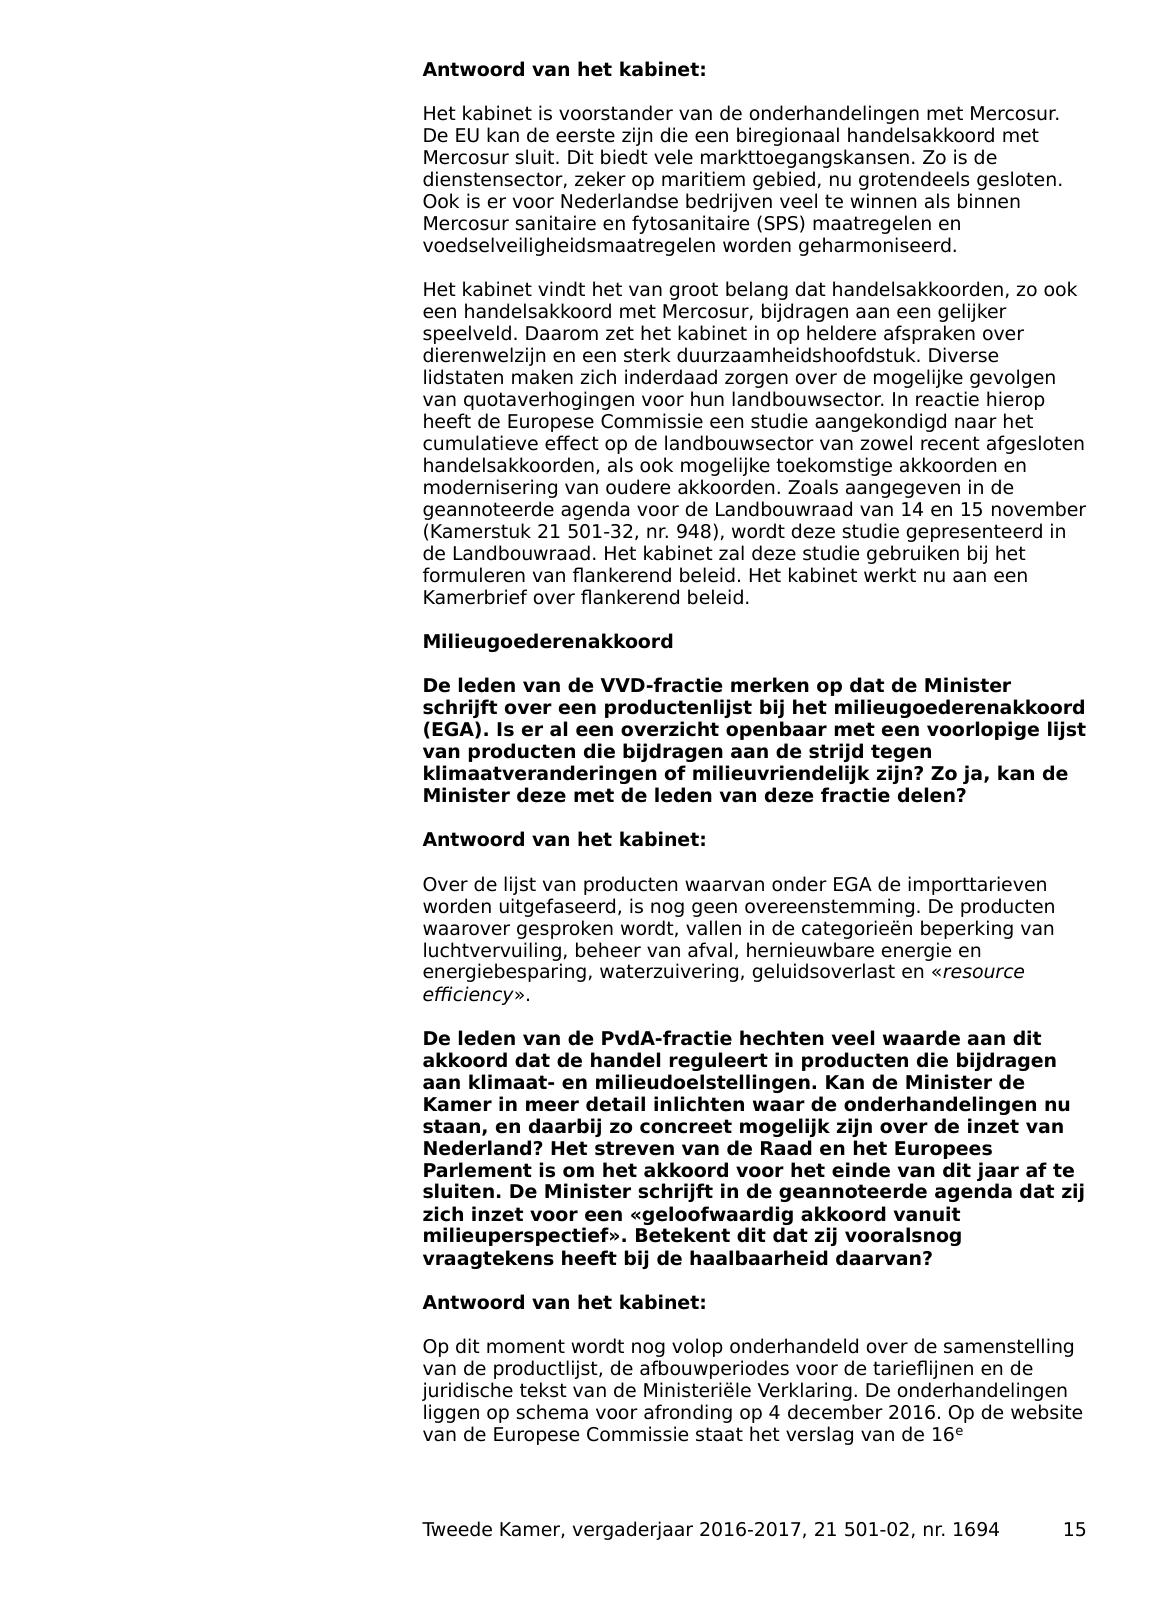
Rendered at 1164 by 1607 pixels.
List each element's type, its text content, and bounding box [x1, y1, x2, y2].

subtitle Antwoord van het kabinet: [422, 829, 1087, 851]
subtitle Antwoord van het kabinet: [422, 1292, 1087, 1313]
subtitle Milieugoederenakkoord [422, 631, 1087, 653]
text Het kabinet vindt het van groot belang dat handelsakkoorden, zo ook een handelsakkoord met Mercosur, bijdragen aan een gelijker speelveld. Daarom zet het kabinet in op heldere afspraken over dierenwelzijn en een sterk duurzaamheidshoofdstuk. Diverse lidstaten maken zich inderdaad zorgen over de mogelijke gevolgen van quotaverhogingen voor hun landbouwsector. In reactie hierop heeft de Europese Commissie een studie aangekondigd naar het cumulatieve effect op de landbouwsector van zowel recent afgesloten handelsakkoorden, als ook mogelijke toekomstige akkoorden en modernisering van oudere akkoorden. Zoals aangegeven in de geannoteerde agenda voor de Landbouwraad van 14 en 15 november (Kamerstuk 21 501-32, nr. 948), wordt deze studie gepresenteerd in de Landbouwraad. Het kabinet zal deze studie gebruiken bij het formuleren van flankerend beleid. Het kabinet werkt nu aan een Kamerbrief over flankerend beleid. [422, 279, 1087, 609]
text Over de lijst van producten waarvan onder EGA de importtarieven worden uitgefaseerd, is nog geen overeenstemming. De producten waarover gesproken wordt, vallen in de categorieën beperking van luchtvervuiling, beheer van afval, hernieuwbare energie en energiebesparing, waterzuivering, geluidsoverlast en «resource efficiency». [422, 873, 1087, 1005]
text Het kabinet is voorstander van de onderhandelingen met Mercosur. De EU kan de eerste zijn die een biregionaal handelsakkoord met Mercosur sluit. Dit biedt vele markttoegangskansen. Zo is de dienstensector, zeker op maritiem gebied, nu grotendeels gesloten. Ook is er voor Nederlandse bedrijven veel te winnen als binnen Mercosur sanitaire en fytosanitaire (SPS) maatregelen en voedselveiligheidsmaatregelen worden geharmoniseerd. [422, 103, 1087, 257]
text De leden van de PvdA-fractie hechten veel waarde aan dit akkoord dat de handel reguleert in producten die bijdragen aan klimaat- en milieudoelstellingen. Kan de Minister de Kamer in meer detail inlichten waar de onderhandelingen nu staan, en daarbij zo concreet mogelijk zijn over de inzet van Nederland? Het streven van de Raad en het Europees Parlement is om het akkoord voor het einde van dit jaar af te sluiten. De Minister schrijft in de geannoteerde agenda dat zij zich inzet voor een «geloofwaardig akkoord vanuit milieuperspectief». Betekent dit dat zij vooralsnog vraagtekens heeft bij de haalbaarheid daarvan? [422, 1028, 1087, 1269]
text Op dit moment wordt nog volop onderhandeld over de samenstelling van de productlijst, de afbouwperiodes voor de tarieflijnen en de juridische tekst van de Ministeriële Verklaring. De onderhandelingen liggen op schema voor afronding op 4 december 2016. Op de website van de Europese Commissie staat het verslag van de 16e [422, 1336, 1087, 1446]
subtitle Antwoord van het kabinet: [422, 59, 1087, 81]
text De leden van de VVD-fractie merken op dat de Minister schrijft over een productenlijst bij het milieugoederenakkoord (EGA). Is er al een overzicht openbaar met een voorlopige lijst van producten die bijdragen aan de strijd tegen klimaatveranderingen of milieuvriendelijk zijn? Zo ja, kan de Minister deze met de leden van deze fractie delen? [422, 675, 1087, 807]
